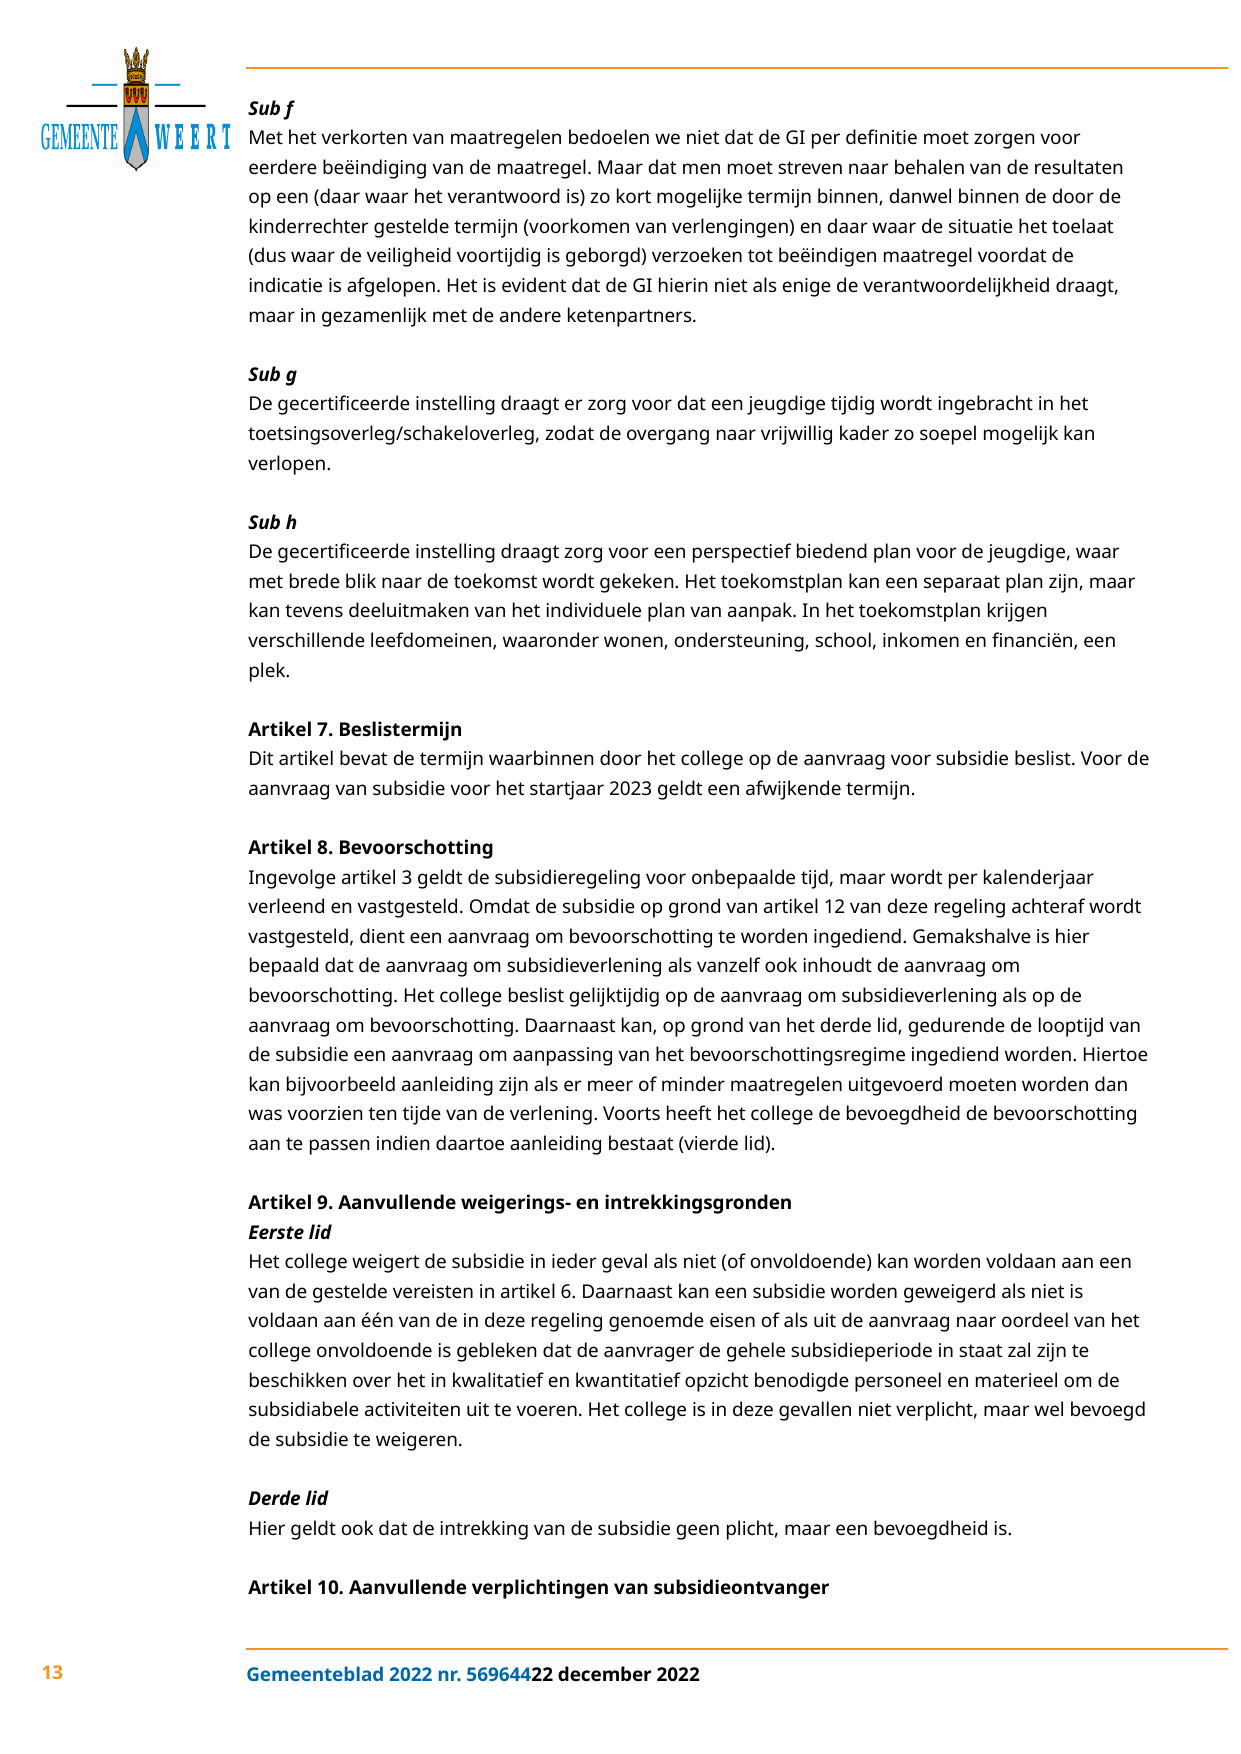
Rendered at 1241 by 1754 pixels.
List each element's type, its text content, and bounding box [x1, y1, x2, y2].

text De gecertificeerde instelling draagt zorg voor een perspectief biedend plan voor de jeugdige, waar met brede blik naar de toekomst wordt gekeken. Het toekomstplan kan een separaat plan zijn, maar kan tevens deeluitmaken van het individuele plan van aanpak. In het toekomstplan krijgen verschillende leefdomeinen, waaronder wonen, ondersteuning, school, inkomen en financiën, een plek. [248, 538, 1152, 683]
text Het college weigert de subsidie in ieder geval als niet (of onvoldoende) kan worden voldaan aan een van de gestelde vereisten in artikel 6. Daarnaast kan een subsidie worden geweigerd als niet is voldaan aan één van de in deze regeling genoemde eisen of als uit de aanvraag naar oordeel van het college onvoldoende is gebleken dat de aanvrager de gehele subsidieperiode in staat zal zijn te beschikken over het in kwalitatief en kwantitatief opzicht benodigde personeel en materieel om de subsidiabele activiteiten uit te voeren. Het college is in deze gevallen niet verplicht, maar wel bevoegd de subsidie te weigeren. [248, 1248, 1152, 1452]
text Sub f [248, 95, 1152, 121]
text Ingevolge artikel 3 geldt de subsidieregeling voor onbepaalde tijd, maar wordt per kalenderjaar verleend en vastgesteld. Omdat de subsidie op grond van artikel 12 van deze regeling achteraf wordt vastgesteld, dient een aanvraag om bevoorschotting te worden ingediend. Gemakshalve is hier bepaald dat de aanvraag om subsidieverlening als vanzelf ook inhoudt de aanvraag om bevoorschotting. Het college beslist gelijktijdig op de aanvraag om subsidieverlening als op de aanvraag om bevoorschotting. Daarnaast kan, op grond van het derde lid, gedurende de looptijd van de subsidie een aanvraag om aanpassing van het bevoorschottingsregime ingediend worden. Hiertoe kan bijvoorbeeld aanleiding zijn als er meer of minder maatregelen uitgevoerd moeten worden dan was voorzien ten tijde van de verlening. Voorts heeft het college de bevoegdheid de bevoorschotting aan te passen indien daartoe aanleiding bestaat (vierde lid). [248, 864, 1152, 1156]
text Sub g [248, 361, 1152, 387]
text Eerste lid [248, 1219, 1152, 1245]
text Dit artikel bevat de termijn waarbinnen door het college op de aanvraag voor subsidie beslist. Voor de aanvraag van subsidie voor het startjaar 2023 geldt een afwijkende termijn. [248, 746, 1152, 801]
text Hier geldt ook dat de intrekking van de subsidie geen plicht, maar een bevoegdheid is. [248, 1515, 1152, 1541]
text Artikel 7. Beslistermijn [248, 716, 1152, 742]
text De gecertificeerde instelling draagt er zorg voor dat een jeugdige tijdig wordt ingebracht in het toetsingsoverleg/schakeloverleg, zodat de overgang naar vrijwillig kader zo soepel mogelijk kan verlopen. [248, 391, 1152, 476]
picture [41, 47, 231, 172]
text Artikel 10. Aanvullende verplichtingen van subsidieontvanger [248, 1574, 1152, 1600]
text Derde lid [248, 1485, 1152, 1511]
text Sub h [248, 509, 1152, 535]
text Met het verkorten van maatregelen bedoelen we niet dat de GI per definitie moet zorgen voor eerdere beëindiging van de maatregel. Maar dat men moet streven naar behalen van de resultaten op een (daar waar het verantwoord is) zo kort mogelijke termijn binnen, danwel binnen de door de kinderrechter gestelde termijn (voorkomen van verlengingen) en daar waar de situatie het toelaat (dus waar de veiligheid voortijdig is geborgd) verzoeken tot beëindigen maatregel voordat de indicatie is afgelopen. Het is evident dat de GI hierin niet als enige de verantwoordelijkheid draagt, maar in gezamenlijk met de andere ketenpartners. [248, 124, 1152, 328]
text Artikel 9. Aanvullende weigerings- en intrekkingsgronden [248, 1189, 1152, 1215]
text Artikel 8. Bevoorschotting [248, 834, 1152, 860]
